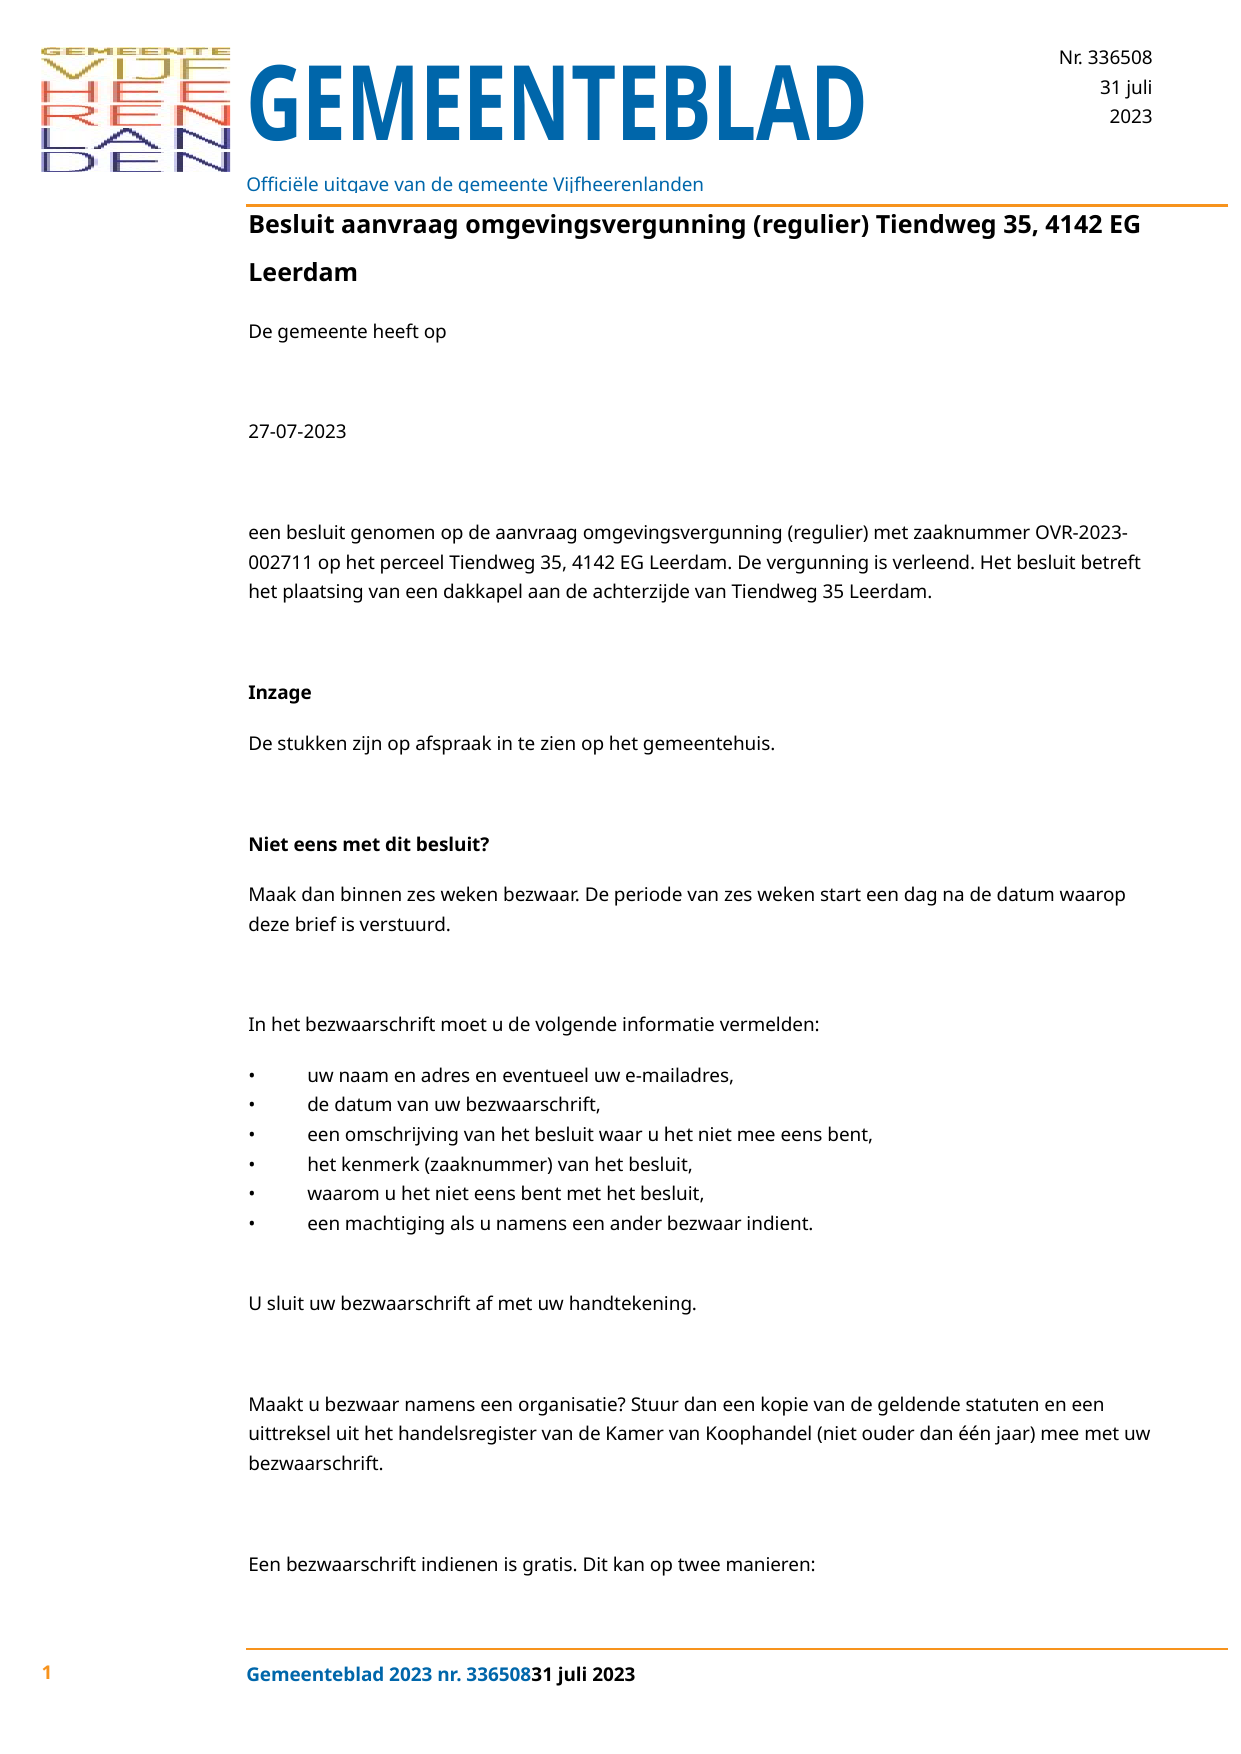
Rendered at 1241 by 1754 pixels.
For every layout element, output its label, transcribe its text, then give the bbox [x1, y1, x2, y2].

text een besluit genomen op de aanvraag omgevingsvergunning (regulier) met zaaknummer OVR-2023-002711 op het perceel Tiendweg 35, 4142 EG Leerdam. De vergunning is verleend. Het besluit betreft het plaatsing van een dakkapel aan de achterzijde van Tiendweg 35 Leerdam. [248, 519, 1152, 604]
text Inzage [248, 679, 1152, 705]
text Besluit aanvraag omgevingsvergunning (regulier) Tiendweg 35, 4142 EG Leerdam [248, 207, 1152, 288]
text Niet eens met dit besluit? [248, 831, 1152, 857]
picture [41, 47, 231, 172]
list een machtiging als u namens een ander bezwaar indient. [248, 1210, 1152, 1236]
list de datum van uw bezwaarschrift, [248, 1092, 1152, 1117]
text De stukken zijn op afspraak in te zien op het gemeentehuis. [248, 730, 1152, 756]
list uw naam en adres en eventueel uw e-mailadres, [248, 1062, 1152, 1088]
text U sluit uw bezwaarschrift af met uw handtekening. [248, 1290, 1152, 1316]
text Een bezwaarschrift indienen is gratis. Dit kan op twee manieren: [248, 1551, 1152, 1577]
text In het bezwaarschrift moet u de volgende informatie vermelden: [248, 1012, 1152, 1037]
list een omschrijving van het besluit waar u het niet mee eens bent, [248, 1121, 1152, 1147]
text Maak dan binnen zes weken bezwaar. De periode van zes weken start een dag na de datum waarop deze brief is verstuurd. [248, 881, 1152, 937]
text 27-07-2023 [248, 419, 1152, 444]
text De gemeente heeft op [248, 318, 1152, 344]
text Maakt u bezwaar namens een organisatie? Stuur dan een kopie van de geldende statuten en een uittreksel uit het handelsregister van de Kamer van Koophandel (niet ouder dan één jaar) mee met uw bezwaarschrift. [248, 1391, 1152, 1476]
list het kenmerk (zaaknummer) van het besluit, [248, 1151, 1152, 1177]
list waarom u het niet eens bent met het besluit, [248, 1180, 1152, 1206]
